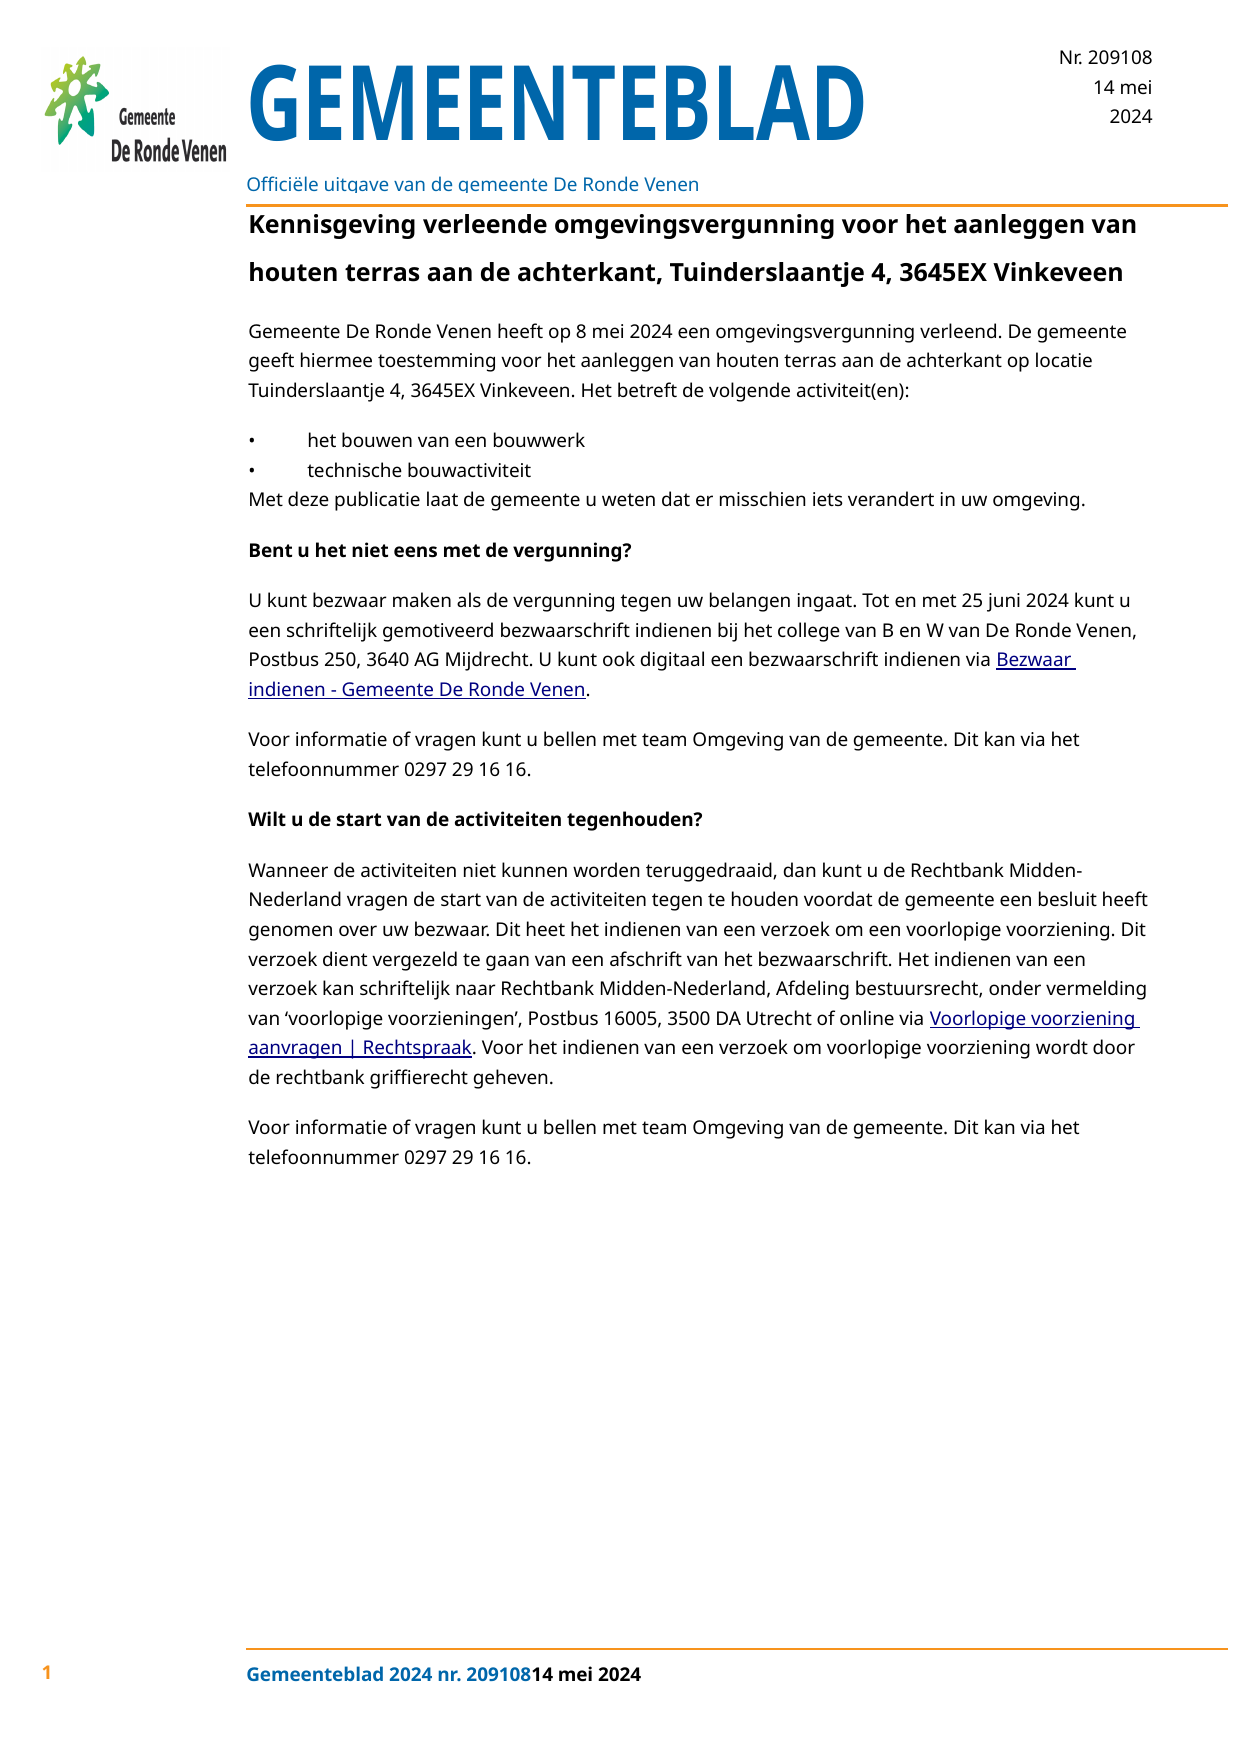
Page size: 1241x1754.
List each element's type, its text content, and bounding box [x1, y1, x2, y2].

text Gemeente De Ronde Venen heeft op 8 mei 2024 een omgevingsvergunning verleend. De gemeente geeft hiermee toestemming voor het aanleggen van houten terras aan de achterkant op locatie Tuinderslaantje 4, 3645EX Vinkeveen. Het betreft de volgende activiteit(en): [248, 318, 1152, 403]
text Kennisgeving verleende omgevingsvergunning voor het aanleggen van houten terras aan de achterkant, Tuinderslaantje 4, 3645EX Vinkeveen [248, 207, 1152, 288]
list technische bouwactiviteit [248, 457, 1152, 483]
text Wilt u de start van de activiteiten tegenhouden? [248, 807, 1152, 832]
list het bouwen van een bouwwerk [248, 427, 1152, 453]
text Bent u het niet eens met de vergunning? [248, 537, 1152, 563]
text Voor informatie of vragen kunt u bellen met team Omgeving van de gemeente. Dit kan via het telefoonnummer 0297 29 16 16. [248, 727, 1152, 782]
text Voor informatie of vragen kunt u bellen met team Omgeving van de gemeente. Dit kan via het telefoonnummer 0297 29 16 16. [248, 1114, 1152, 1170]
text Wanneer de activiteiten niet kunnen worden teruggedraaid, dan kunt u de Rechtbank Midden-Nederland vragen de start van de activiteiten tegen te houden voordat de gemeente een besluit heeft genomen over uw bezwaar. Dit heet het indienen van een verzoek om een voorlopige voorziening. Dit verzoek dient vergezeld te gaan van een afschrift van het bezwaarschrift. Het indienen van een verzoek kan schriftelijk naar Rechtbank Midden-Nederland, Afdeling bestuursrecht, onder vermelding van ‘voorlopige voorzieningen’, Postbus 16005, 3500 DA Utrecht of online via Voorlopige voorziening aanvragen | Rechtspraak. Voor het indienen van een verzoek om voorlopige voorziening wordt door de rechtbank griffierecht geheven. [248, 857, 1152, 1090]
picture [41, 47, 231, 172]
text U kunt bezwaar maken als de vergunning tegen uw belangen ingaat. Tot en met 25 juni 2024 kunt u een schriftelijk gemotiveerd bezwaarschrift indienen bij het college van B en W van De Ronde Venen, Postbus 250, 3640 AG Mijdrecht. U kunt ook digitaal een bezwaarschrift indienen via Bezwaar indienen - Gemeente De Ronde Venen. [248, 587, 1152, 702]
text Met deze publicatie laat de gemeente u weten dat er misschien iets verandert in uw omgeving. [248, 487, 1152, 512]
